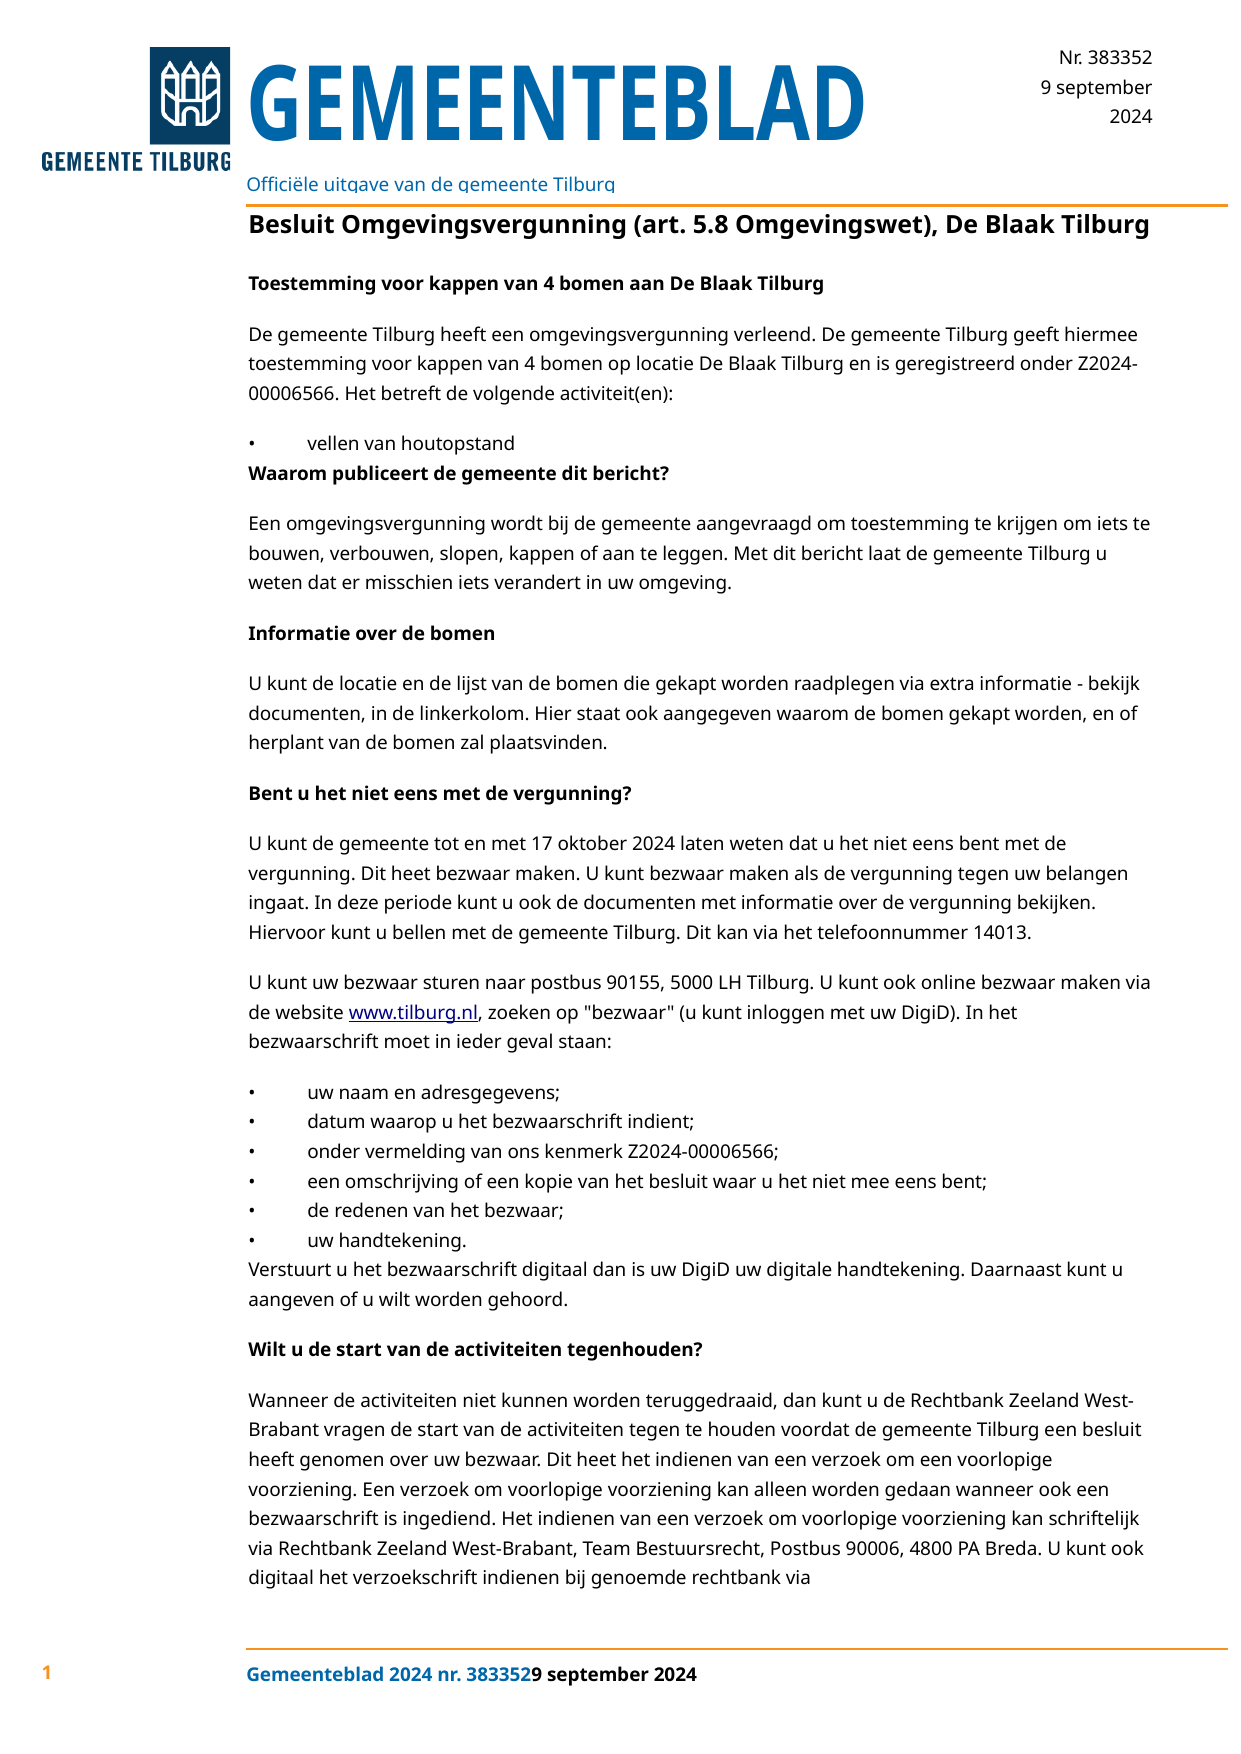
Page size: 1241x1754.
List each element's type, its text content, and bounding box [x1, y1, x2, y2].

list datum waarop u het bezwaarschrift indient; [248, 1109, 1152, 1134]
text Wilt u de start van de activiteiten tegenhouden? [248, 1337, 1152, 1362]
text U kunt uw bezwaar sturen naar postbus 90155, 5000 LH Tilburg. U kunt ook online bezwaar maken via de website www.tilburg.nl, zoeken op "bezwaar" (u kunt inloggen met uw DigiD). In het bezwaarschrift moet in ieder geval staan: [248, 969, 1152, 1054]
list onder vermelding van ons kenmerk Z2024-00006566; [248, 1138, 1152, 1164]
list uw handtekening. [248, 1227, 1152, 1253]
text Wanneer de activiteiten niet kunnen worden teruggedraaid, dan kunt u de Rechtbank Zeeland West-Brabant vragen de start van de activiteiten tegen te houden voordat de gemeente Tilburg een besluit heeft genomen over uw bezwaar. Dit heet het indienen van een verzoek om een voorlopige voorziening. Een verzoek om voorlopige voorziening kan alleen worden gedaan wanneer ook een bezwaarschrift is ingediend. Het indienen van een verzoek om voorlopige voorziening kan schriftelijk via Rechtbank Zeeland West-Brabant, Team Bestuursrecht, Postbus 90006, 4800 PA Breda. U kunt ook digitaal het verzoekschrift indienen bij genoemde rechtbank via [248, 1387, 1152, 1590]
text Verstuurt u het bezwaarschrift digitaal dan is uw DigiD uw digitale handtekening. Daarnaast kunt u aangeven of u wilt worden gehoord. [248, 1257, 1152, 1312]
list uw naam en adresgegevens; [248, 1079, 1152, 1105]
list een omschrijving of een kopie van het besluit waar u het niet mee eens bent; [248, 1168, 1152, 1193]
text Bent u het niet eens met de vergunning? [248, 780, 1152, 806]
text De gemeente Tilburg heeft een omgevingsvergunning verleend. De gemeente Tilburg geeft hiermee toestemming voor kappen van 4 bomen op locatie De Blaak Tilburg en is geregistreerd onder Z2024-00006566. Het betreft de volgende activiteit(en): [248, 321, 1152, 406]
text U kunt de gemeente tot en met 17 oktober 2024 laten weten dat u het niet eens bent met de vergunning. Dit heet bezwaar maken. U kunt bezwaar maken als de vergunning tegen uw belangen ingaat. In deze periode kunt u ook de documenten met informatie over de vergunning bekijken. Hiervoor kunt u bellen met de gemeente Tilburg. Dit kan via het telefoonnummer 14013. [248, 830, 1152, 945]
text U kunt de locatie en de lijst van de bomen die gekapt worden raadplegen via extra informatie - bekijk documenten, in de linkerkolom. Hier staat ook aangegeven waarom de bomen gekapt worden, en of herplant van de bomen zal plaatsvinden. [248, 670, 1152, 755]
text Informatie over de bomen [248, 620, 1152, 646]
text Waarom publiceert de gemeente dit bericht? [248, 460, 1152, 486]
list vellen van houtopstand [248, 430, 1152, 456]
text Besluit Omgevingsvergunning (art. 5.8 Omgevingswet), De Blaak Tilburg [248, 207, 1152, 241]
picture [41, 47, 231, 172]
text Een omgevingsvergunning wordt bij de gemeente aangevraagd om toestemming te krijgen om iets te bouwen, verbouwen, slopen, kappen of aan te leggen. Met dit bericht laat de gemeente Tilburg u weten dat er misschien iets verandert in uw omgeving. [248, 510, 1152, 595]
text Toestemming voor kappen van 4 bomen aan De Blaak Tilburg [248, 270, 1152, 296]
list de redenen van het bezwaar; [248, 1197, 1152, 1223]
